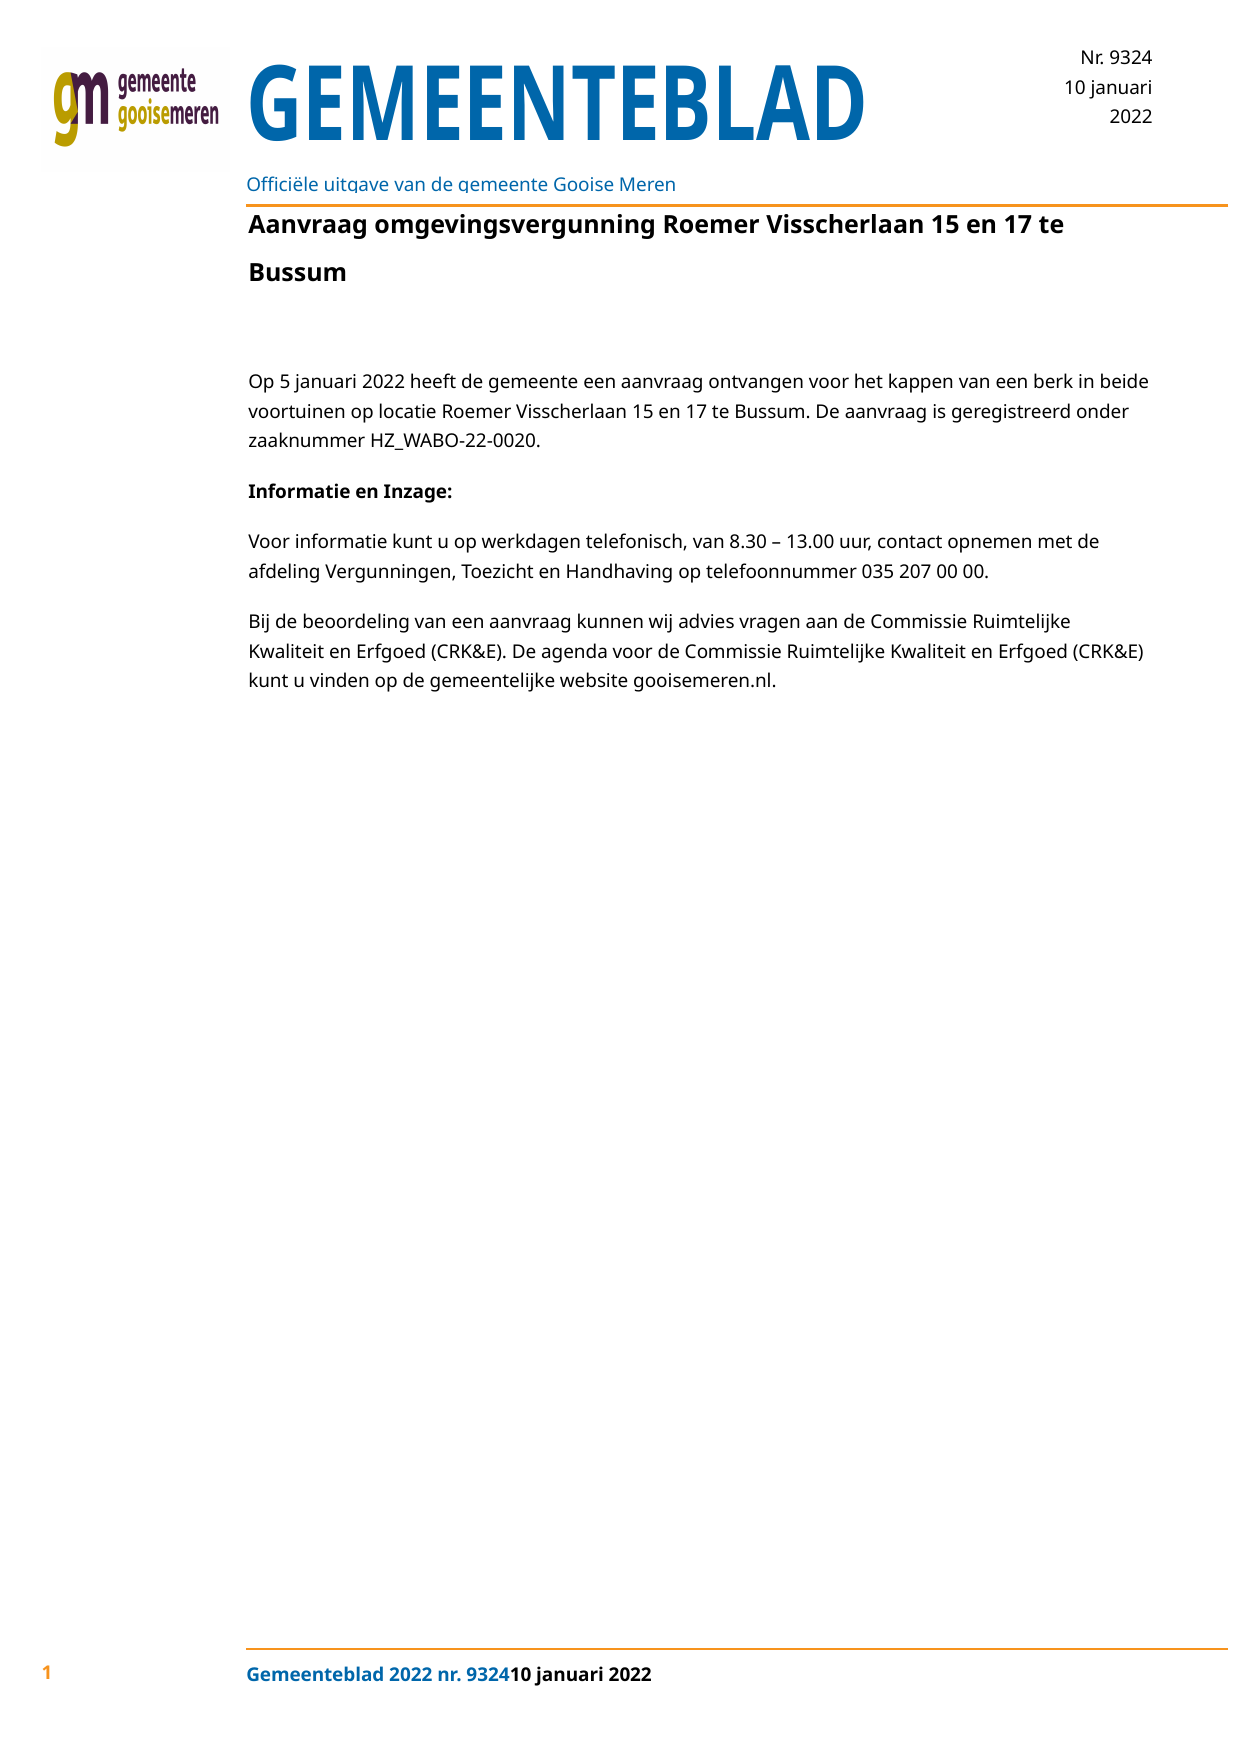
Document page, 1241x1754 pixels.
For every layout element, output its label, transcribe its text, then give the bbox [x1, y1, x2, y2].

text Op 5 januari 2022 heeft de gemeente een aanvraag ontvangen voor het kappen van een berk in beide voortuinen op locatie Roemer Visscherlaan 15 en 17 te Bussum. De aanvraag is geregistreerd onder zaaknummer HZ_WABO-22-0020. [248, 368, 1152, 453]
text Aanvraag omgevingsvergunning Roemer Visscherlaan 15 en 17 te Bussum [248, 207, 1152, 288]
text Voor informatie kunt u op werkdagen telefonisch, van 8.30 – 13.00 uur, contact opnemen met de afdeling Vergunningen, Toezicht en Handhaving op telefoonnummer 035 207 00 00. [248, 528, 1152, 584]
picture [41, 47, 231, 172]
text Bij de beoordeling van een aanvraag kunnen wij advies vragen aan de Commissie Ruimtelijke Kwaliteit en Erfgoed (CRK&E). De agenda voor de Commissie Ruimtelijke Kwaliteit en Erfgoed (CRK&E) kunt u vinden op de gemeentelijke website gooisemeren.nl. [248, 608, 1152, 693]
text Informatie en Inzage: [248, 478, 1152, 504]
